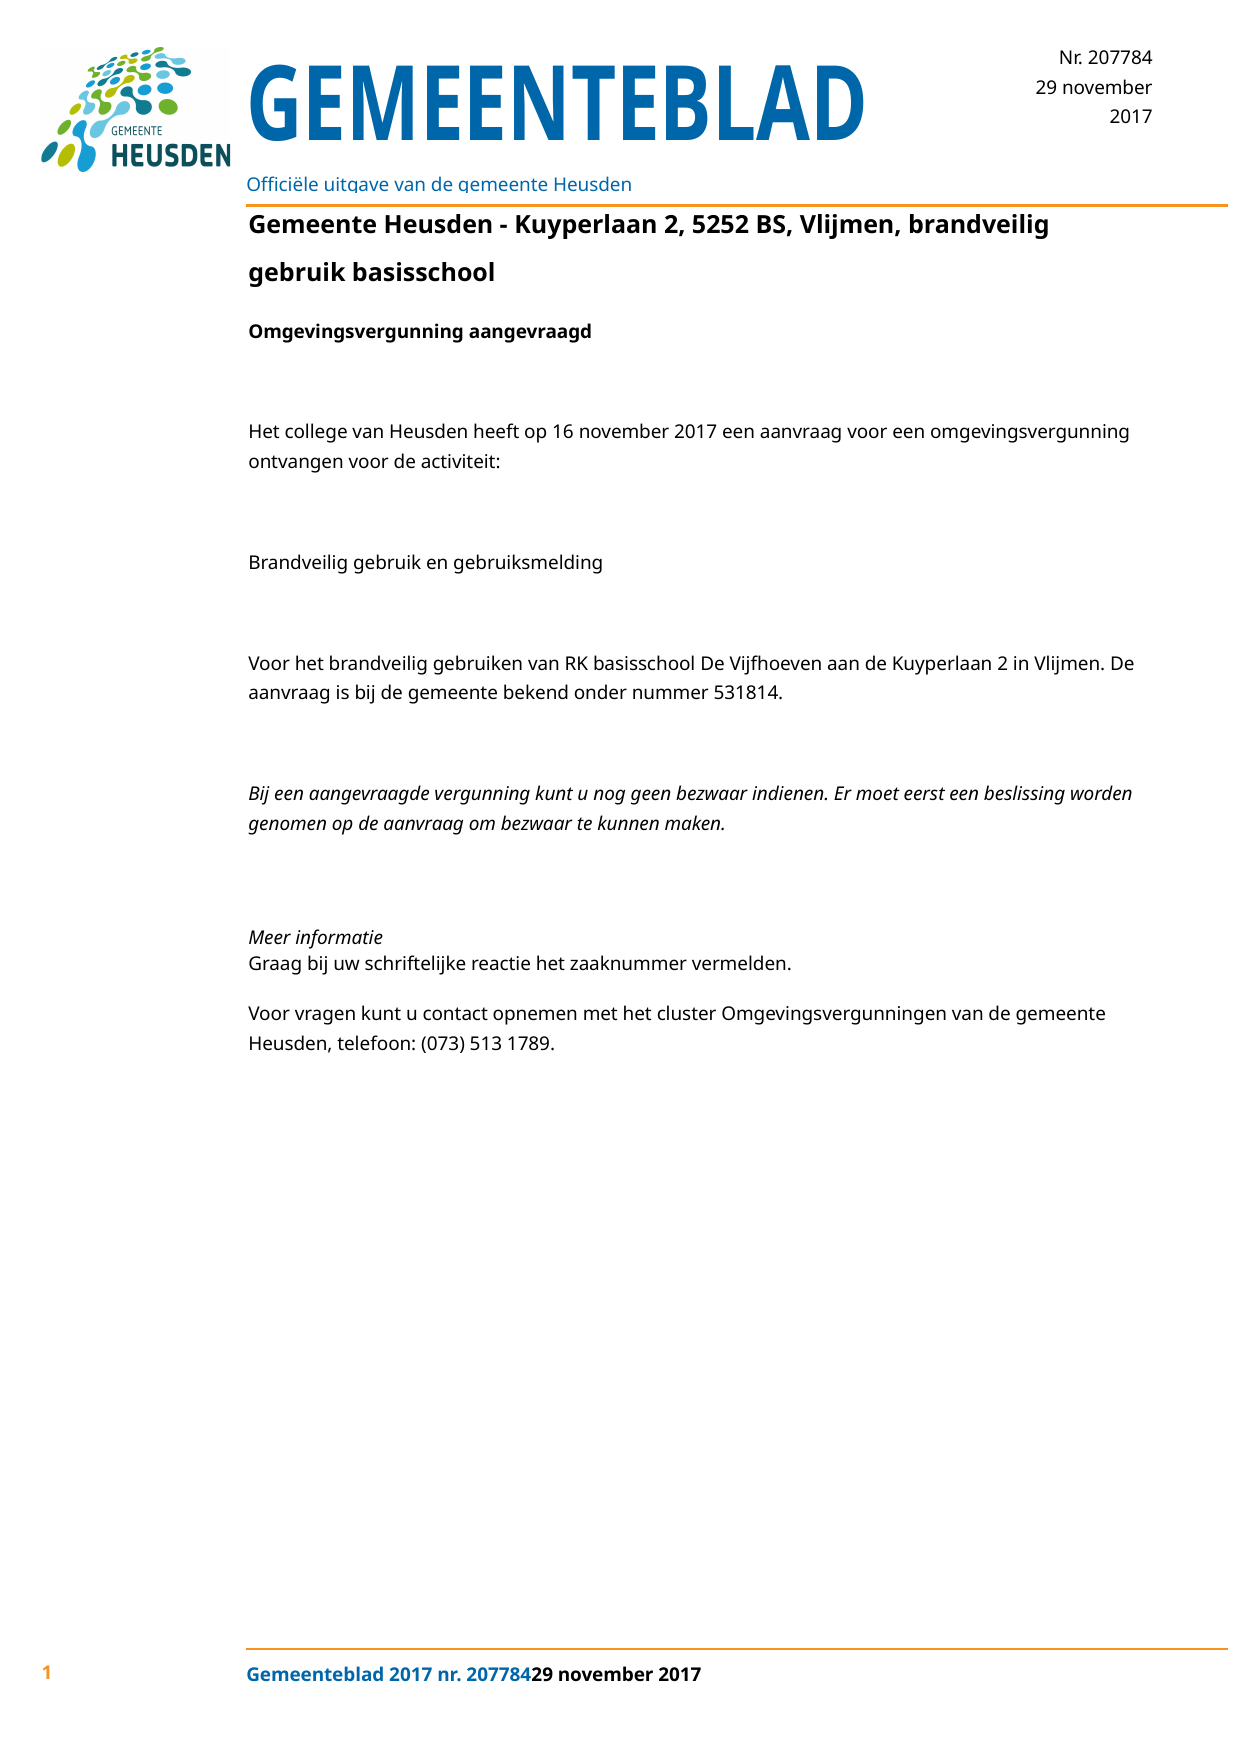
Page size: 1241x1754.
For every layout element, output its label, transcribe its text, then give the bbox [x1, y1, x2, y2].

text Brandveilig gebruik en gebruiksmelding [248, 549, 1152, 575]
text Voor vragen kunt u contact opnemen met het cluster Omgevingsvergunningen van de gemeente Heusden, telefoon: (073) 513 1789. [248, 1001, 1152, 1056]
picture [41, 47, 231, 172]
text Meer informatie [248, 924, 1152, 950]
text Graag bij uw schriftelijke reactie het zaaknummer vermelden. [248, 950, 1152, 976]
text Omgevingsvergunning aangevraagd [248, 318, 1152, 344]
text Bij een aangevraagde vergunning kunt u nog geen bezwaar indienen. Er moet eerst een beslissing worden genomen op de aanvraag om bezwaar te kunnen maken. [248, 780, 1152, 836]
text Gemeente Heusden - Kuyperlaan 2, 5252 BS, Vlijmen, brandveilig gebruik basisschool [248, 207, 1152, 288]
text Het college van Heusden heeft op 16 november 2017 een aanvraag voor een omgevingsvergunning ontvangen voor de activiteit: [248, 419, 1152, 474]
text Voor het brandveilig gebruiken van RK basisschool De Vijfhoeven aan de Kuyperlaan 2 in Vlijmen. De aanvraag is bij de gemeente bekend onder nummer 531814. [248, 650, 1152, 705]
